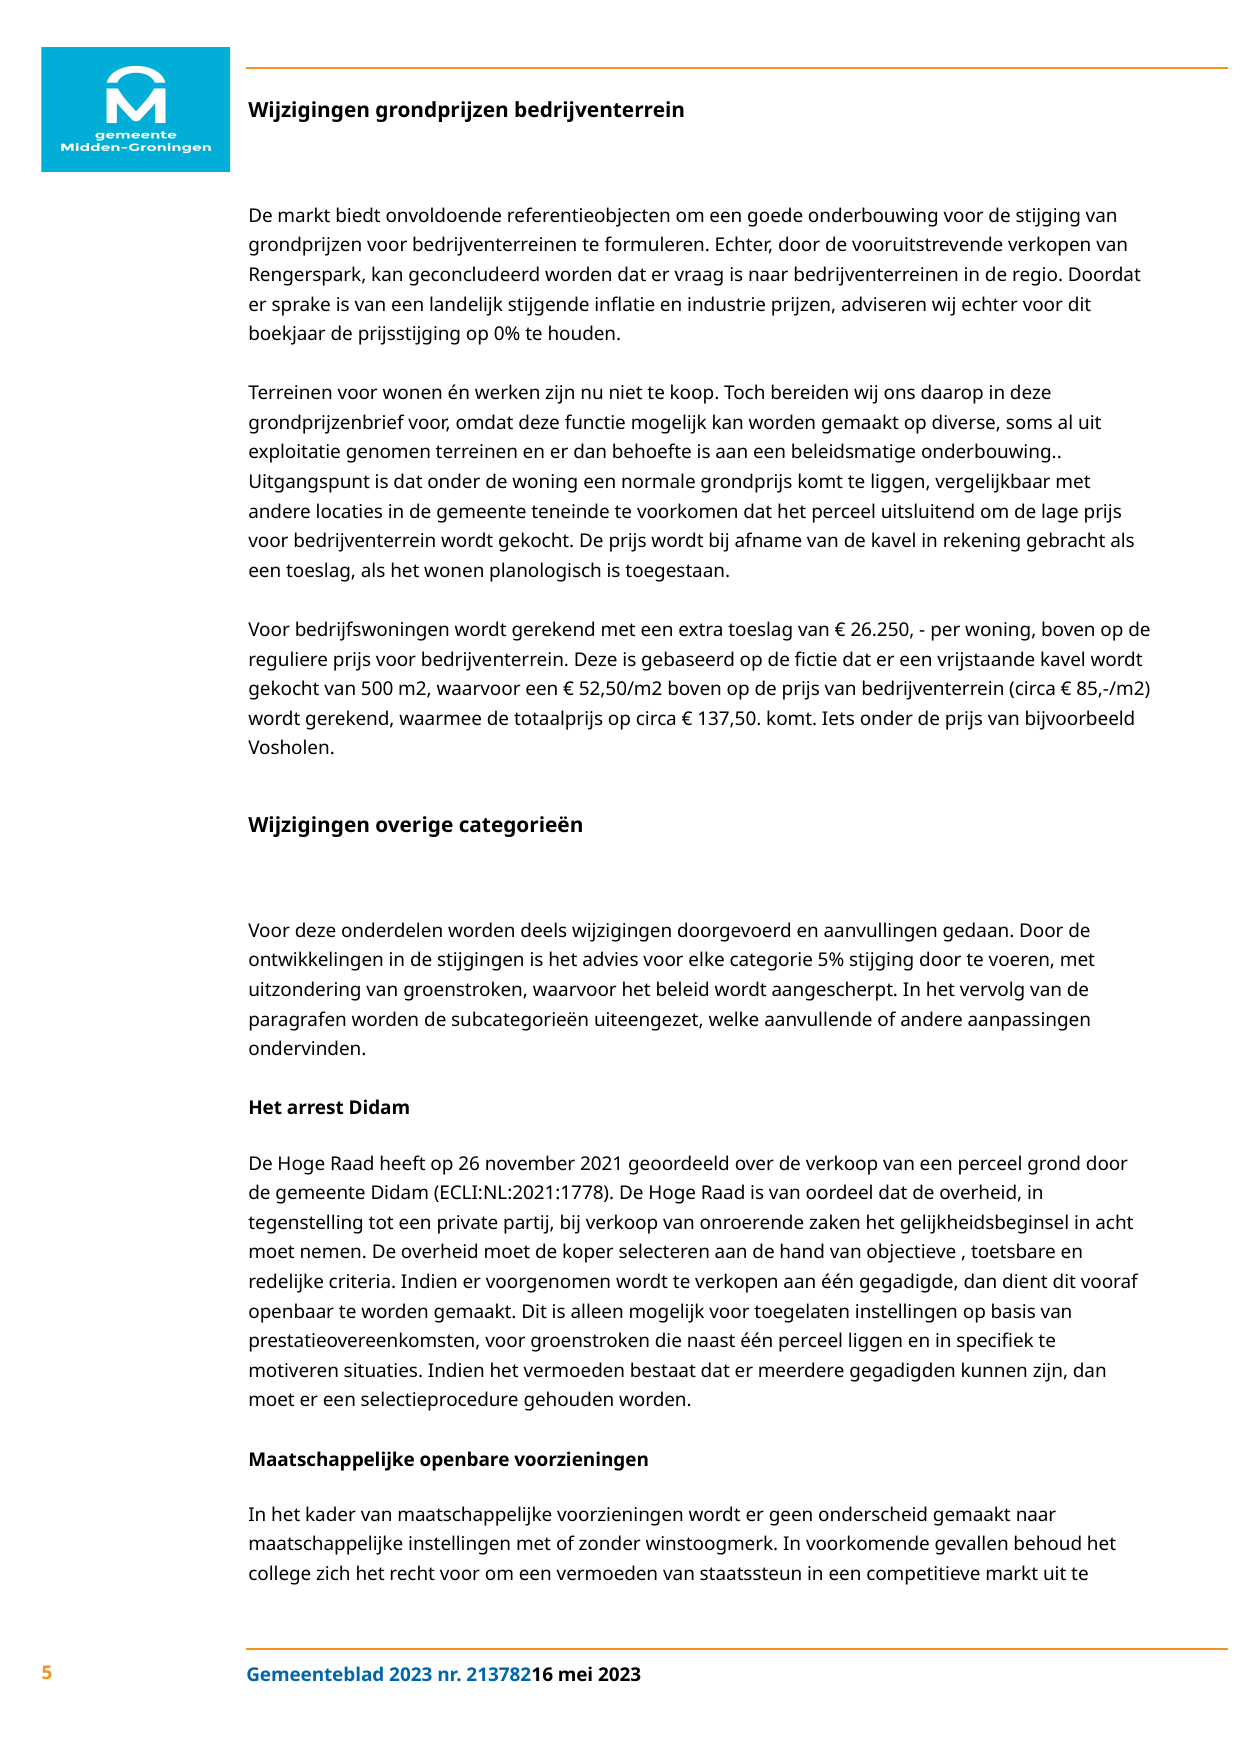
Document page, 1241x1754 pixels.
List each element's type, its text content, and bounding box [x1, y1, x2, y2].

picture [107, 89, 165, 122]
text Terreinen voor wonen én werken zijn nu niet te koop. Toch bereiden wij ons daarop in deze grondprijzenbrief voor, omdat deze functie mogelijk kan worden gemaakt op diverse, soms al uit exploitatie genomen terreinen en er dan behoefte is aan een beleidsmatige onderbouwing.. Uitgangspunt is dat onder de woning een normale grondprijs komt te liggen, vergelijkbaar met andere locaties in de gemeente teneinde te voorkomen dat het perceel uitsluitend om de lage prijs voor bedrijventerrein wordt gekocht. De prijs wordt bij afname van de kavel in rekening gebracht als een toeslag, als het wonen planologisch is toegestaan. [248, 379, 1152, 583]
text Het arrest Didam [248, 1094, 1152, 1120]
text Wijzigingen overige categorieën [248, 810, 1152, 838]
text Voor deze onderdelen worden deels wijzigingen doorgevoerd en aanvullingen gedaan. Door de ontwikkelingen in de stijgingen is het advies voor elke categorie 5% stijging door te voeren, met uitzondering van groenstroken, waarvoor het beleid wordt aangescherpt. In het vervolg van de paragrafen worden de subcategorieën uiteengezet, welke aanvullende of andere aanpassingen ondervinden. [248, 917, 1152, 1061]
text In het kader van maatschappelijke voorzieningen wordt er geen onderscheid gemaakt naar maatschappelijke instellingen met of zonder winstoogmerk. In voorkomende gevallen behoud het college zich het recht voor om een vermoeden van staatssteun in een competitieve markt uit te [248, 1501, 1152, 1586]
text Maatschappelijke openbare voorzieningen [248, 1446, 1152, 1471]
text Voor bedrijfswoningen wordt gerekend met een extra toeslag van € 26.250, - per woning, boven op de reguliere prijs voor bedrijventerrein. Deze is gebaseerd op de fictie dat er een vrijstaande kavel wordt gekocht van 500 m2, waarvoor een € 52,50/m2 boven op de prijs van bedrijventerrein (circa € 85,-/m2) wordt gerekend, waarmee de totaalprijs op circa € 137,50. komt. Iets onder de prijs van bijvoorbeeld Vosholen. [248, 616, 1152, 760]
text De markt biedt onvoldoende referentieobjecten om een goede onderbouwing voor de stijging van grondprijzen voor bedrijventerreinen te formuleren. Echter, door de vooruitstrevende verkopen van Rengerspark, kan geconcludeerd worden dat er vraag is naar bedrijventerreinen in de regio. Doordat er sprake is van een landelijk stijgende inflatie en industrie prijzen, adviseren wij echter voor dit boekjaar de prijsstijging op 0% te houden. [248, 202, 1152, 346]
text De Hoge Raad heeft op 26 november 2021 geoordeeld over de verkoop van een perceel grond door de gemeente Didam (ECLI:NL:2021:1778). De Hoge Raad is van oordeel dat de overheid, in tegenstelling tot een private partij, bij verkoop van onroerende zaken het gelijkheidsbeginsel in acht moet nemen. De overheid moet de koper selecteren aan de hand van objectieve , toetsbare en redelijke criteria. Indien er voorgenomen wordt te verkopen aan één gegadigde, dan dient dit vooraf openbaar te worden gemaakt. Dit is alleen mogelijk voor toegelaten instellingen op basis van prestatieovereenkomsten, voor groenstroken die naast één perceel liggen en in specifiek te motiveren situaties. Indien het vermoeden bestaat dat er meerdere gegadigden kunnen zijn, dan moet er een selectieprocedure gehouden worden. [248, 1150, 1152, 1412]
text Wijzigingen grondprijzen bedrijventerrein [248, 95, 1152, 123]
picture [184, 146, 190, 153]
picture [108, 66, 164, 82]
